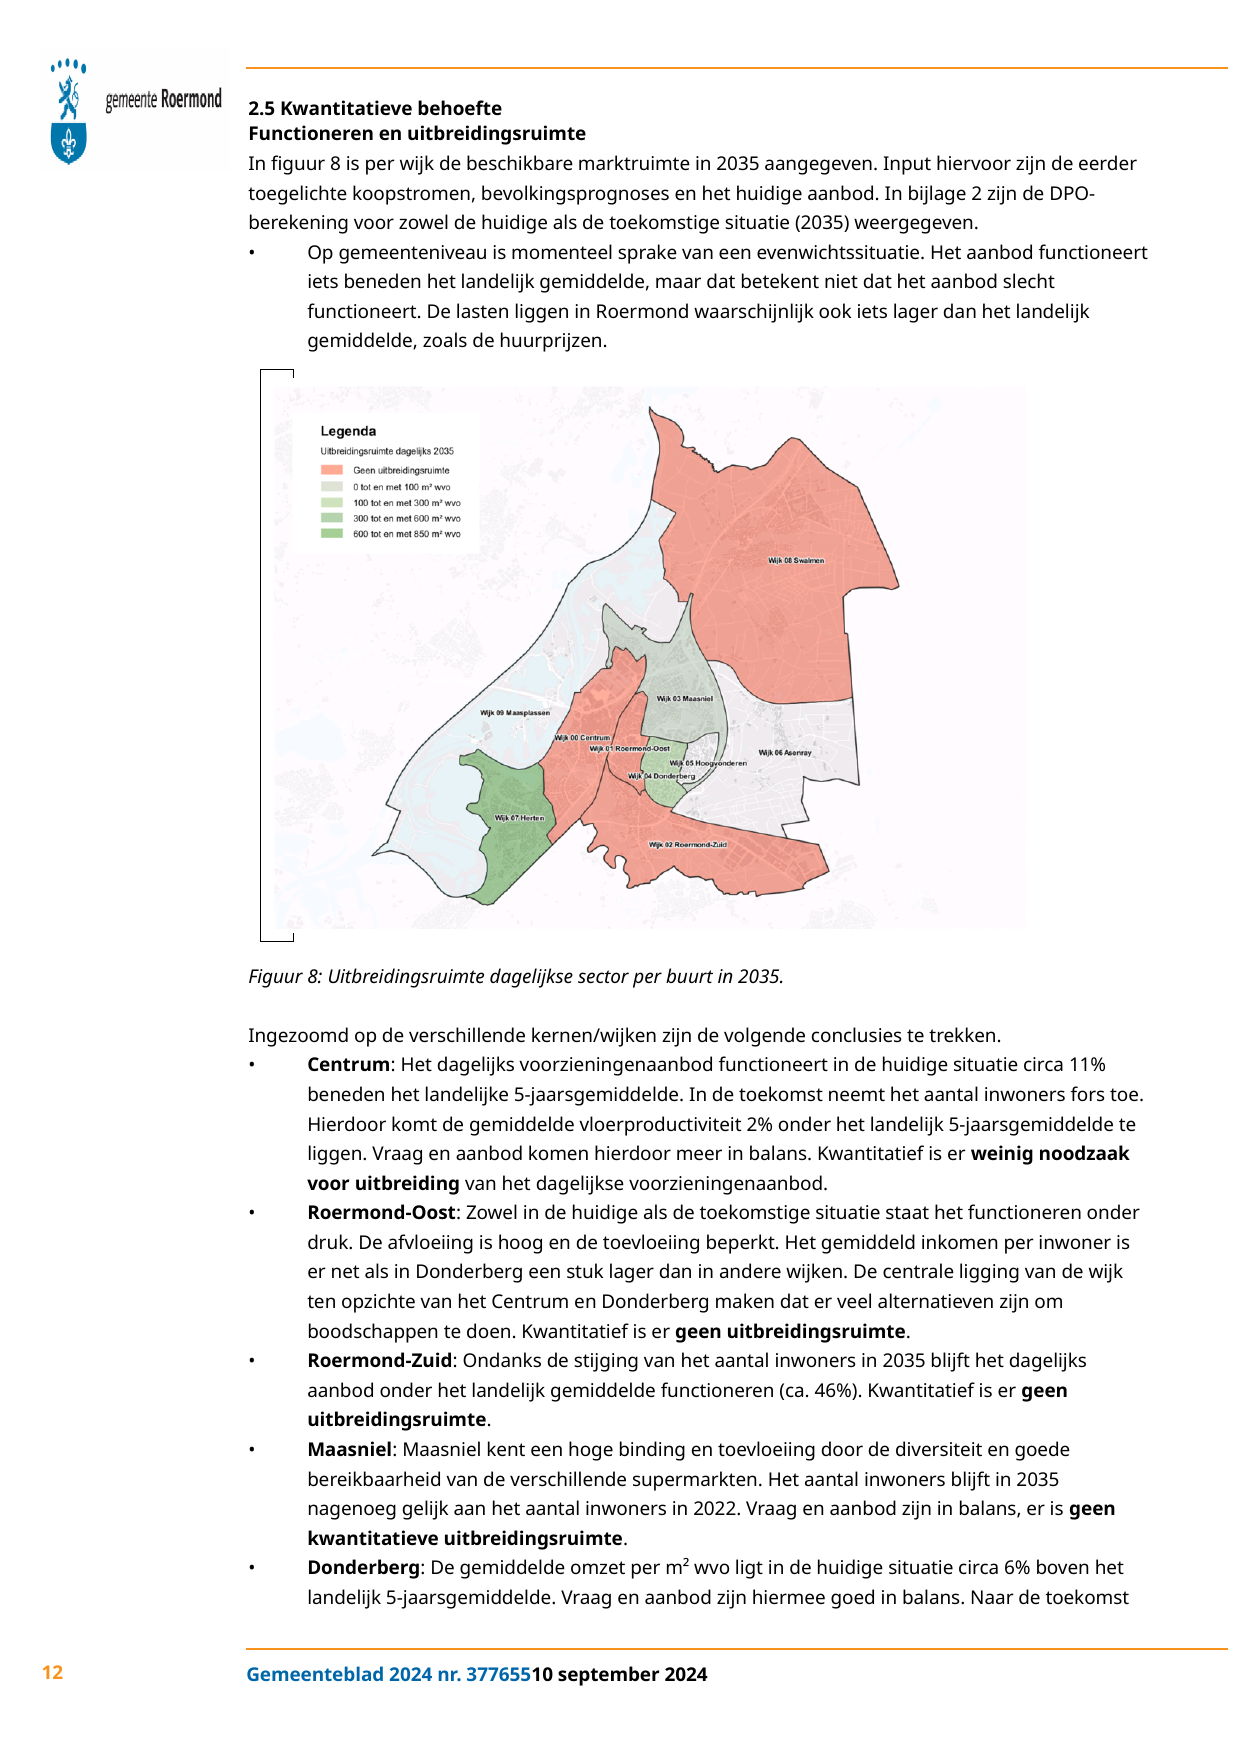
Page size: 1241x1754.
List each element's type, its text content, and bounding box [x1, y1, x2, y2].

text Figuur 8: Uitbreidingsruimte dagelijkse sector per buurt in 2035. [248, 963, 1152, 988]
list Roermond-Zuid: Ondanks de stijging van het aantal inwoners in 2035 blijft het dagelijks aanbod onder het landelijk gemiddelde functioneren (ca. 46%). Kwantitatief is er geen uitbreidingsruimte. [248, 1347, 1152, 1432]
list Centrum: Het dagelijks voorzieningenaanbod functioneert in de huidige situatie circa 11% beneden het landelijke 5-jaarsgemiddelde. In de toekomst neemt het aantal inwoners fors toe. Hierdoor komt de gemiddelde vloerproductiviteit 2% onder het landelijk 5-jaarsgemiddelde te liggen. Vraag en aanbod komen hierdoor meer in balans. Kwantitatief is er weinig noodzaak voor uitbreiding van het dagelijkse voorzieningenaanbod. [248, 1052, 1152, 1196]
text Functioneren en uitbreidingsruimte [248, 121, 1152, 146]
list Op gemeenteniveau is momenteel sprake van een evenwichtssituatie. Het aanbod functioneert iets beneden het landelijk gemiddelde, maar dat betekent niet dat het aanbod slecht functioneert. De lasten liggen in Roermond waarschijnlijk ook iets lager dan het landelijk gemiddelde, zoals de huurprijzen. [248, 239, 1152, 353]
list Roermond-Oost: Zowel in de huidige als de toekomstige situatie staat het functioneren onder druk. De afvloeiing is hoog en de toevloeiing beperkt. Het gemiddeld inkomen per inwoner is er net als in Donderberg een stuk lager dan in andere wijken. De centrale ligging van de wijk ten opzichte van het Centrum en Donderberg maken dat er veel alternatieven zijn om boodschappen te doen. Kwantitatief is er geen uitbreidingsruimte. [248, 1199, 1152, 1343]
text Ingezoomd op de verschillende kernen/wijken zijn de volgende conclusies te trekken. [248, 1022, 1152, 1048]
picture [268, 378, 1036, 933]
picture [41, 47, 231, 172]
list Donderberg: De gemiddelde omzet per m² wvo ligt in de huidige situatie circa 6% boven het landelijk 5-jaarsgemiddelde. Vraag en aanbod zijn hiermee goed in balans. Naar de toekomst [248, 1554, 1152, 1610]
text In figuur 8 is per wijk de beschikbare marktruimte in 2035 aangegeven. Input hiervoor zijn de eerder toegelichte koopstromen, bevolkingsprognoses en het huidige aanbod. In bijlage 2 zijn de DPO-berekening voor zowel de huidige als de toekomstige situatie (2035) weergegeven. [248, 150, 1152, 235]
text 2.5 Kwantitatieve behoefte [248, 95, 1152, 121]
list Maasniel: Maasniel kent een hoge binding en toevloeiing door de diversiteit en goede bereikbaarheid van de verschillende supermarkten. Het aantal inwoners blijft in 2035 nagenoeg gelijk aan het aantal inwoners in 2022. Vraag en aanbod zijn in balans, er is geen kwantitatieve uitbreidingsruimte. [248, 1436, 1152, 1551]
